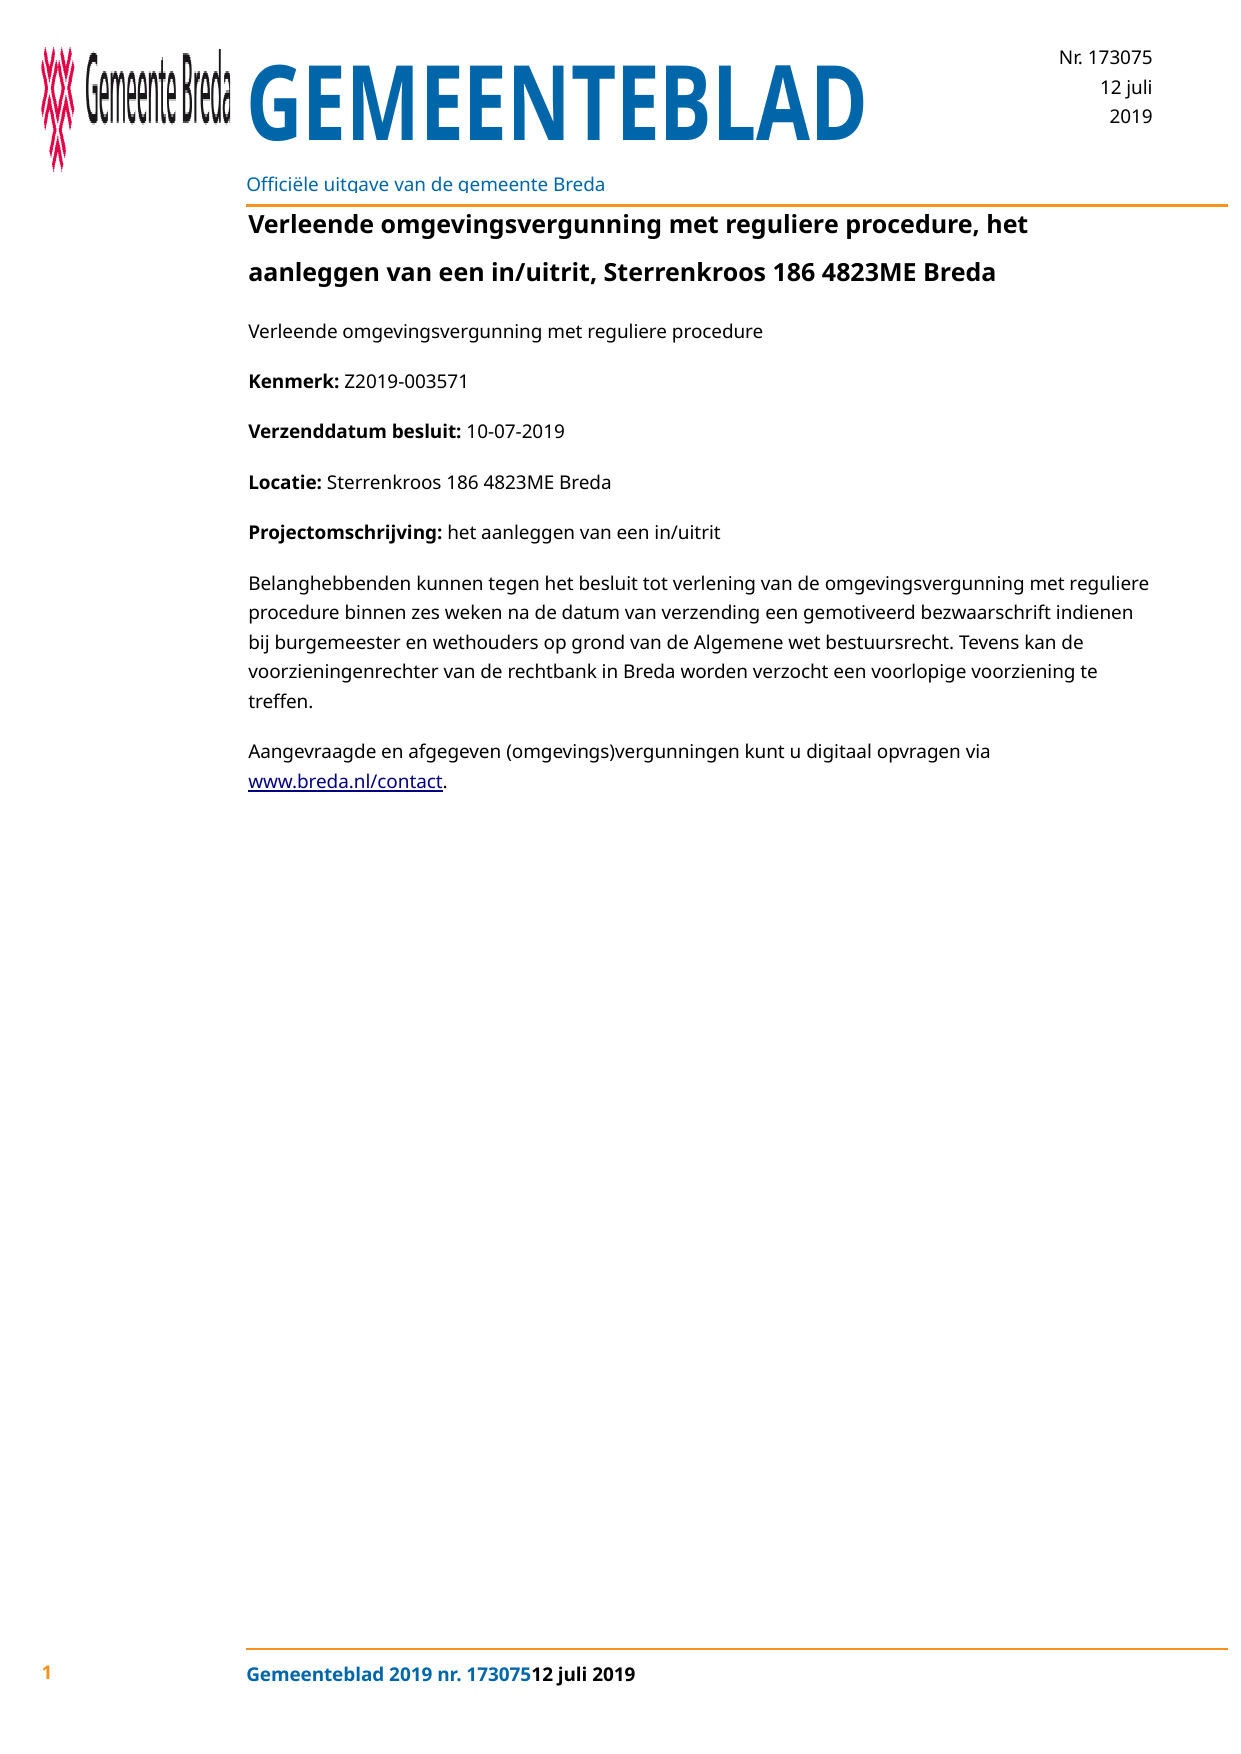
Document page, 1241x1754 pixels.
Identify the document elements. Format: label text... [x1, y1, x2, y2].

text Belanghebbenden kunnen tegen het besluit tot verlening van de omgevingsvergunning met reguliere procedure binnen zes weken na de datum van verzending een gemotiveerd bezwaarschrift indienen bij burgemeester en wethouders op grond van de Algemene wet bestuursrecht. Tevens kan de voorzieningenrechter van de rechtbank in Breda worden verzocht een voorlopige voorziening te treffen. [248, 570, 1152, 714]
text Kenmerk: Z2019-003571 [248, 368, 1152, 394]
picture [41, 47, 231, 172]
text Aangevraagde en afgegeven (omgevings)vergunningen kunt u digitaal opvragen via www.breda.nl/contact. [248, 739, 1152, 794]
text Verzenddatum besluit: 10-07-2019 [248, 419, 1152, 444]
text Locatie: Sterrenkroos 186 4823ME Breda [248, 469, 1152, 495]
text Projectomschrijving: het aanleggen van een in/uitrit [248, 519, 1152, 545]
text Verleende omgevingsvergunning met reguliere procedure [248, 318, 1152, 344]
text Verleende omgevingsvergunning met reguliere procedure, het aanleggen van een in/uitrit, Sterrenkroos 186 4823ME Breda [248, 207, 1152, 288]
